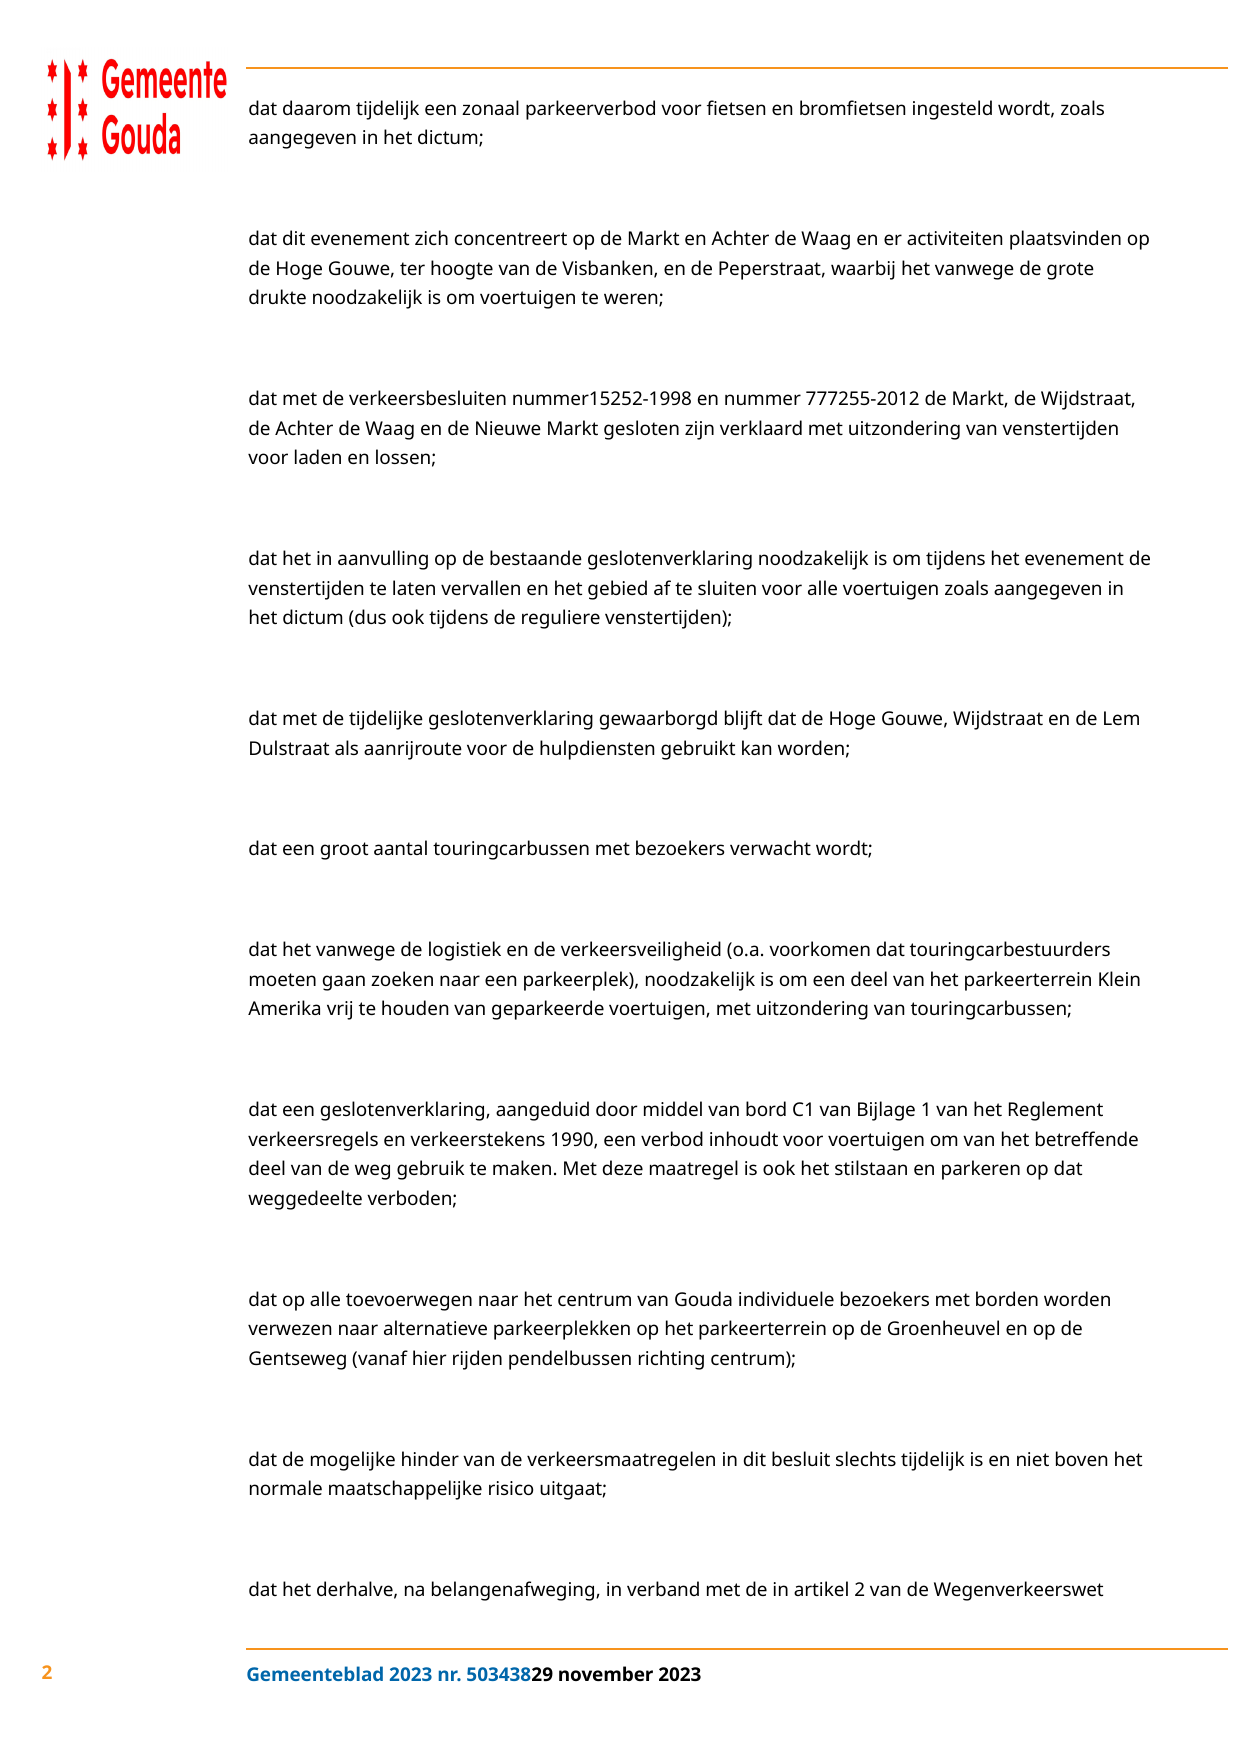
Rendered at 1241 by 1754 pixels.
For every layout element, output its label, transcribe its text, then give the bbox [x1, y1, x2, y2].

text dat het in aanvulling op de bestaande geslotenverklaring noodzakelijk is om tijdens het evenement de venstertijden te laten vervallen en het gebied af te sluiten voor alle voertuigen zoals aangegeven in het dictum (dus ook tijdens de reguliere venstertijden); [248, 545, 1152, 630]
text dat een groot aantal touringcarbussen met bezoekers verwacht wordt; [248, 836, 1152, 861]
text dat op alle toevoerwegen naar het centrum van Gouda individuele bezoekers met borden worden verwezen naar alternatieve parkeerplekken op het parkeerterrein op de Groenheuvel en op de Gentseweg (vanaf hier rijden pendelbussen richting centrum); [248, 1286, 1152, 1371]
text dat het derhalve, na belangenafweging, in verband met de in artikel 2 van de Wegenverkeerswet [248, 1576, 1152, 1602]
text dat daarom tijdelijk een zonaal parkeerverbod voor fietsen en bromfietsen ingesteld wordt, zoals aangegeven in het dictum; [248, 95, 1152, 150]
picture [41, 47, 231, 172]
text dat dit evenement zich concentreert op de Markt en Achter de Waag en er activiteiten plaatsvinden op de Hoge Gouwe, ter hoogte van de Visbanken, en de Peperstraat, waarbij het vanwege de grote drukte noodzakelijk is om voertuigen te weren; [248, 225, 1152, 310]
text dat de mogelijke hinder van de verkeersmaatregelen in dit besluit slechts tijdelijk is en niet boven het normale maatschappelijke risico uitgaat; [248, 1446, 1152, 1501]
text dat het vanwege de logistiek en de verkeersveiligheid (o.a. voorkomen dat touringcarbestuurders moeten gaan zoeken naar een parkeerplek), noodzakelijk is om een deel van het parkeerterrein Klein Amerika vrij te houden van geparkeerde voertuigen, met uitzondering van touringcarbussen; [248, 936, 1152, 1021]
text dat een geslotenverklaring, aangeduid door middel van bord C1 van Bijlage 1 van het Reglement verkeersregels en verkeerstekens 1990, een verbod inhoudt voor voertuigen om van het betreffende deel van de weg gebruik te maken. Met deze maatregel is ook het stilstaan en parkeren op dat weggedeelte verboden; [248, 1096, 1152, 1211]
text dat met de verkeersbesluiten nummer15252-1998 en nummer 777255-2012 de Markt, de Wijdstraat, de Achter de Waag en de Nieuwe Markt gesloten zijn verklaard met uitzondering van venstertijden voor laden en lossen; [248, 385, 1152, 470]
text dat met de tijdelijke geslotenverklaring gewaarborgd blijft dat de Hoge Gouwe, Wijdstraat en de Lem Dulstraat als aanrijroute voor de hulpdiensten gebruikt kan worden; [248, 705, 1152, 761]
